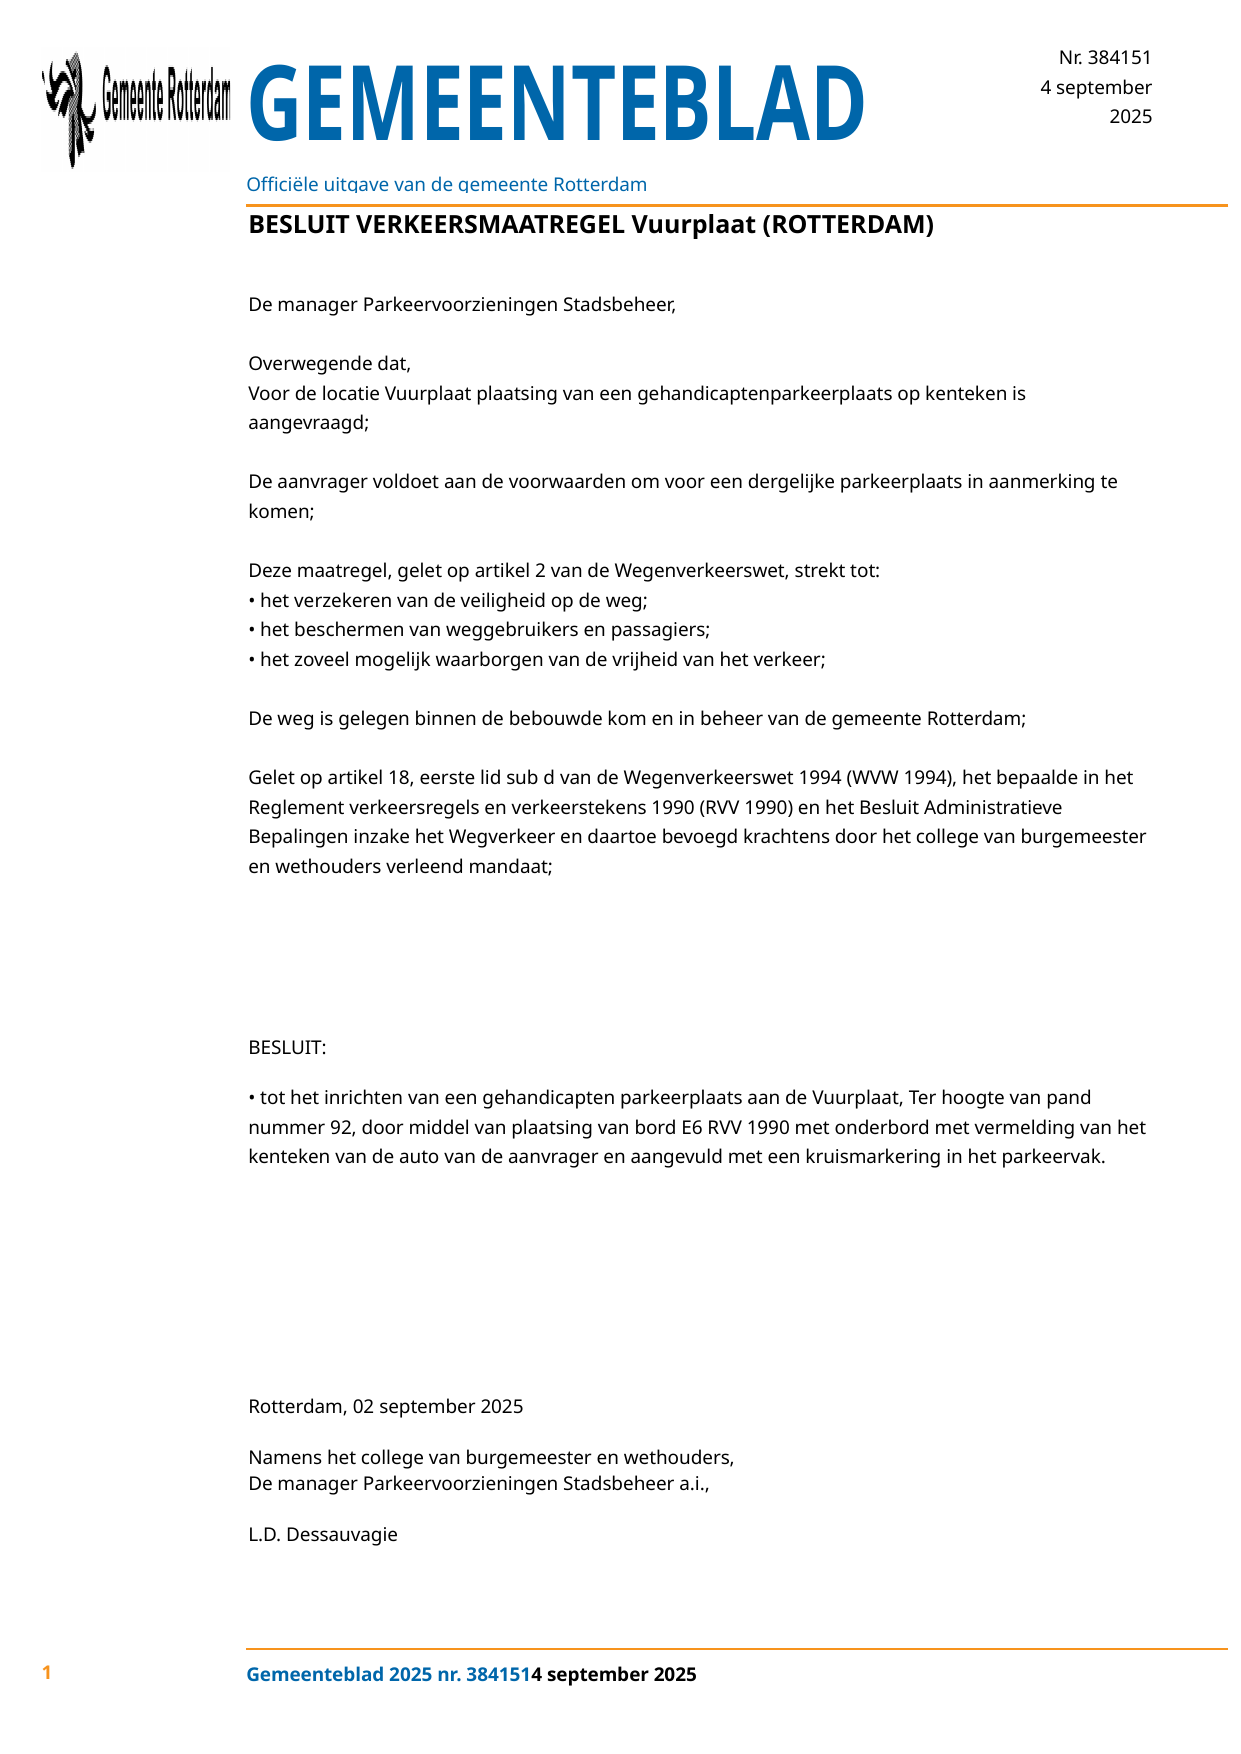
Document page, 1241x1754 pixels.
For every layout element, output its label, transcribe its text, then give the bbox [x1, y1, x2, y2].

text De aanvrager voldoet aan de voorwaarden om voor een dergelijke parkeerplaats in aanmerking te komen; [248, 468, 1152, 524]
text De manager Parkeervoorzieningen Stadsbeheer a.i., [248, 1470, 1152, 1496]
text De weg is gelegen binnen de bebouwde kom en in beheer van de gemeente Rotterdam; [248, 705, 1152, 731]
text • tot het inrichten van een gehandicapten parkeerplaats aan de Vuurplaat, Ter hoogte van pand nummer 92, door middel van plaatsing van bord E6 RVV 1990 met onderbord met vermelding van het kenteken van de auto van de aanvrager en aangevuld met een kruismarkering in het parkeervak. [248, 1084, 1152, 1169]
text Deze maatregel, gelet op artikel 2 van de Wegenverkeerswet, strekt tot: [248, 557, 1152, 583]
text • het zoveel mogelijk waarborgen van de vrijheid van het verkeer; [248, 646, 1152, 672]
text • het verzekeren van de veiligheid op de weg; [248, 587, 1152, 613]
text BESLUIT VERKEERSMAATREGEL Vuurplaat (ROTTERDAM) [248, 207, 1152, 241]
text Namens het college van burgemeester en wethouders, [248, 1444, 1152, 1470]
text • het beschermen van weggebruikers en passagiers; [248, 616, 1152, 642]
text Overwegende dat, [248, 350, 1152, 376]
text Rotterdam, 02 september 2025 [248, 1393, 1152, 1419]
text BESLUIT: [248, 1034, 1152, 1060]
picture [41, 47, 231, 172]
text Gelet op artikel 18, eerste lid sub d van de Wegenverkeerswet 1994 (WVW 1994), het bepaalde in het Reglement verkeersregels en verkeerstekens 1990 (RVV 1990) en het Besluit Administratieve Bepalingen inzake het Wegverkeer en daartoe bevoegd krachtens door het college van burgemeester en wethouders verleend mandaat; [248, 764, 1152, 879]
text De manager Parkeervoorzieningen Stadsbeheer, [248, 291, 1152, 317]
text L.D. Dessauvagie [248, 1522, 1152, 1547]
text Voor de locatie Vuurplaat plaatsing van een gehandicaptenparkeerplaats op kenteken is aangevraagd; [248, 380, 1152, 435]
